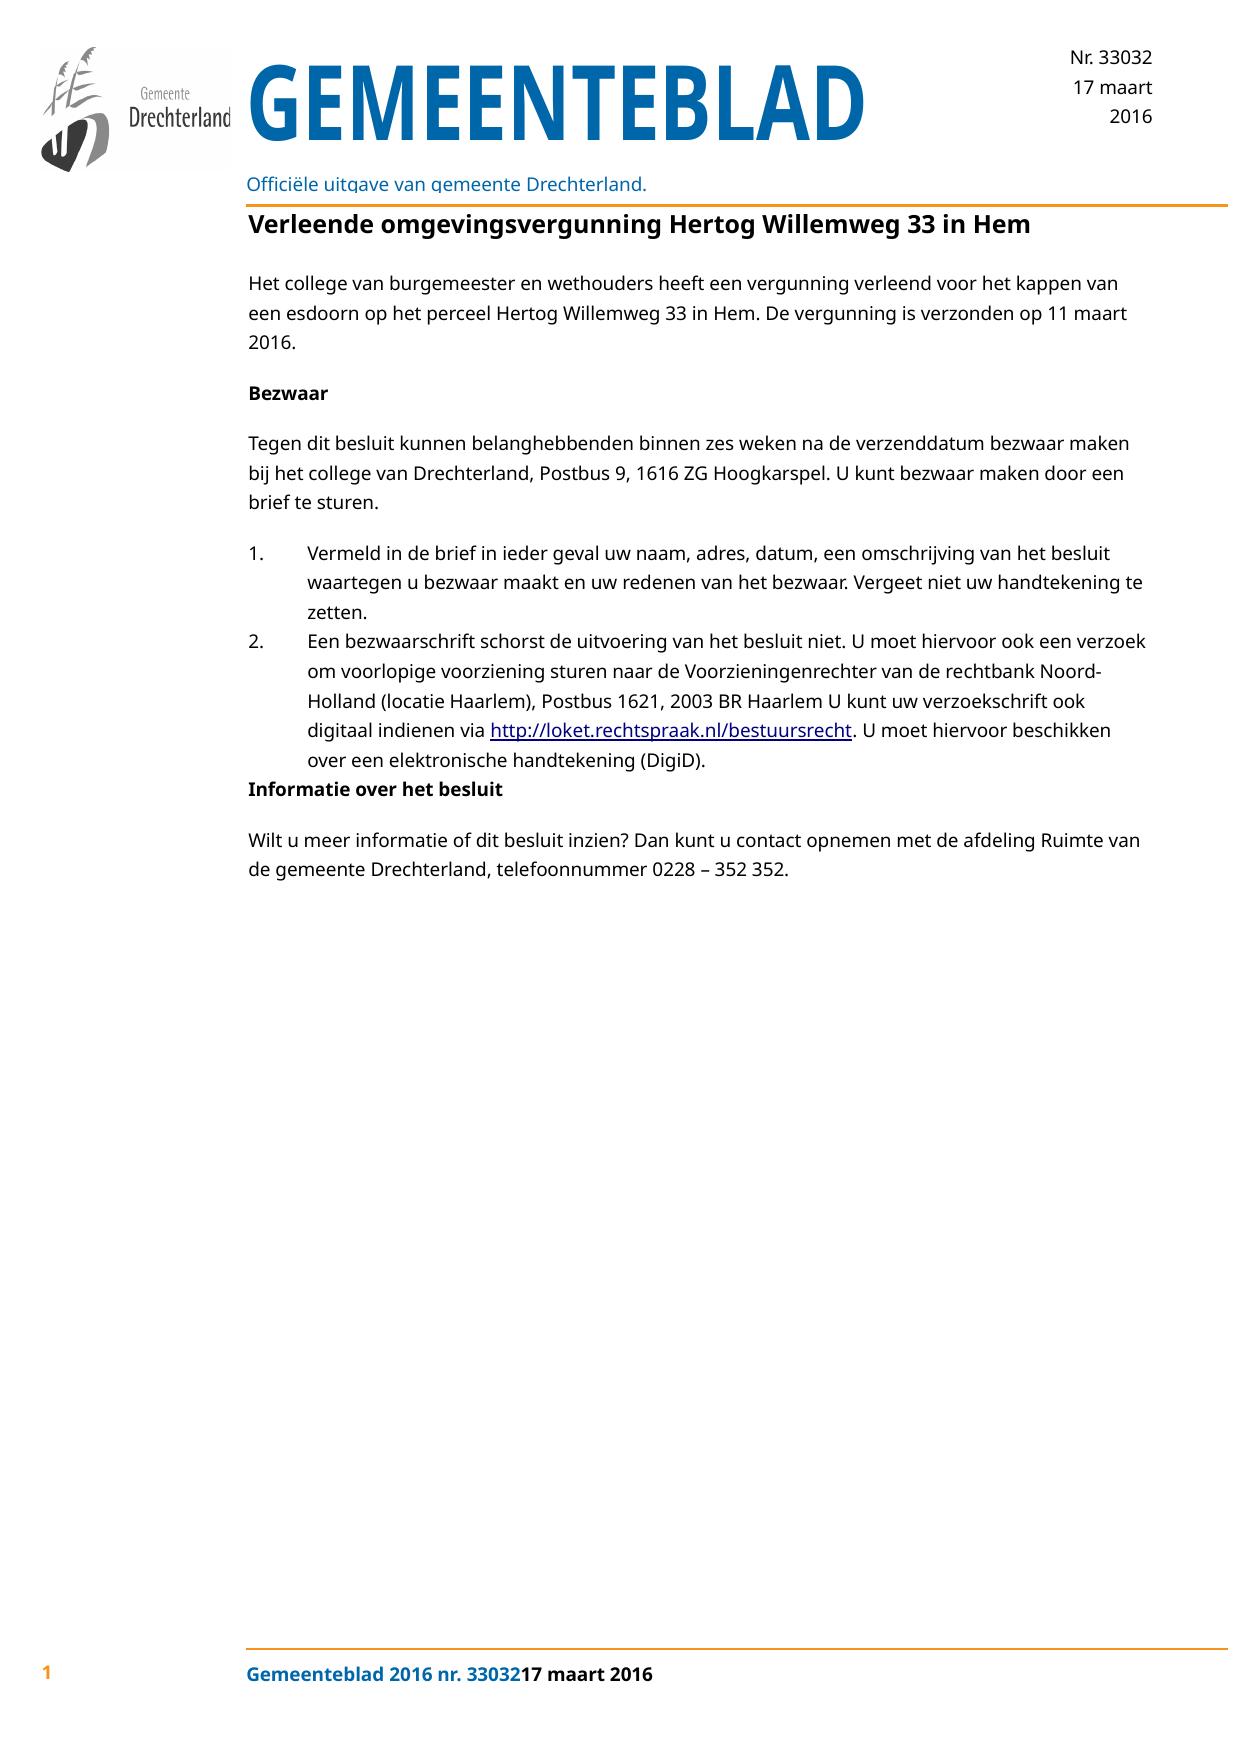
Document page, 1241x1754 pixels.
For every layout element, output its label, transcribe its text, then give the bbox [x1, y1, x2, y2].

picture [41, 47, 231, 172]
text Informatie over het besluit [248, 777, 1152, 802]
text Wilt u meer informatie of dit besluit inzien? Dan kunt u contact opnemen met de afdeling Ruimte van de gemeente Drechterland, telefoonnummer 0228 – 352 352. [248, 827, 1152, 882]
list Vermeld in de brief in ieder geval uw naam, adres, datum, een omschrijving van het besluit waartegen u bezwaar maakt en uw redenen van het bezwaar. Vergeet niet uw handtekening te zetten. [248, 540, 1152, 625]
text Verleende omgevingsvergunning Hertog Willemweg 33 in Hem [248, 207, 1152, 241]
list Een bezwaarschrift schorst de uitvoering van het besluit niet. U moet hiervoor ook een verzoek om voorlopige voorziening sturen naar de Voorzieningenrechter van de rechtbank Noord-Holland (locatie Haarlem), Postbus 1621, 2003 BR Haarlem U kunt uw verzoekschrift ook digitaal indienen via http://loket.rechtspraak.nl/bestuursrecht. U moet hiervoor beschikken over een elektronische handtekening (DigiD). [248, 629, 1152, 773]
text Bezwaar [248, 380, 1152, 406]
text Het college van burgemeester en wethouders heeft een vergunning verleend voor het kappen van een esdoorn op het perceel Hertog Willemweg 33 in Hem. De vergunning is verzonden op 11 maart 2016. [248, 270, 1152, 355]
text Tegen dit besluit kunnen belanghebbenden binnen zes weken na de verzenddatum bezwaar maken bij het college van Drechterland, Postbus 9, 1616 ZG Hoogkarspel. U kunt bezwaar maken door een brief te sturen. [248, 430, 1152, 515]
